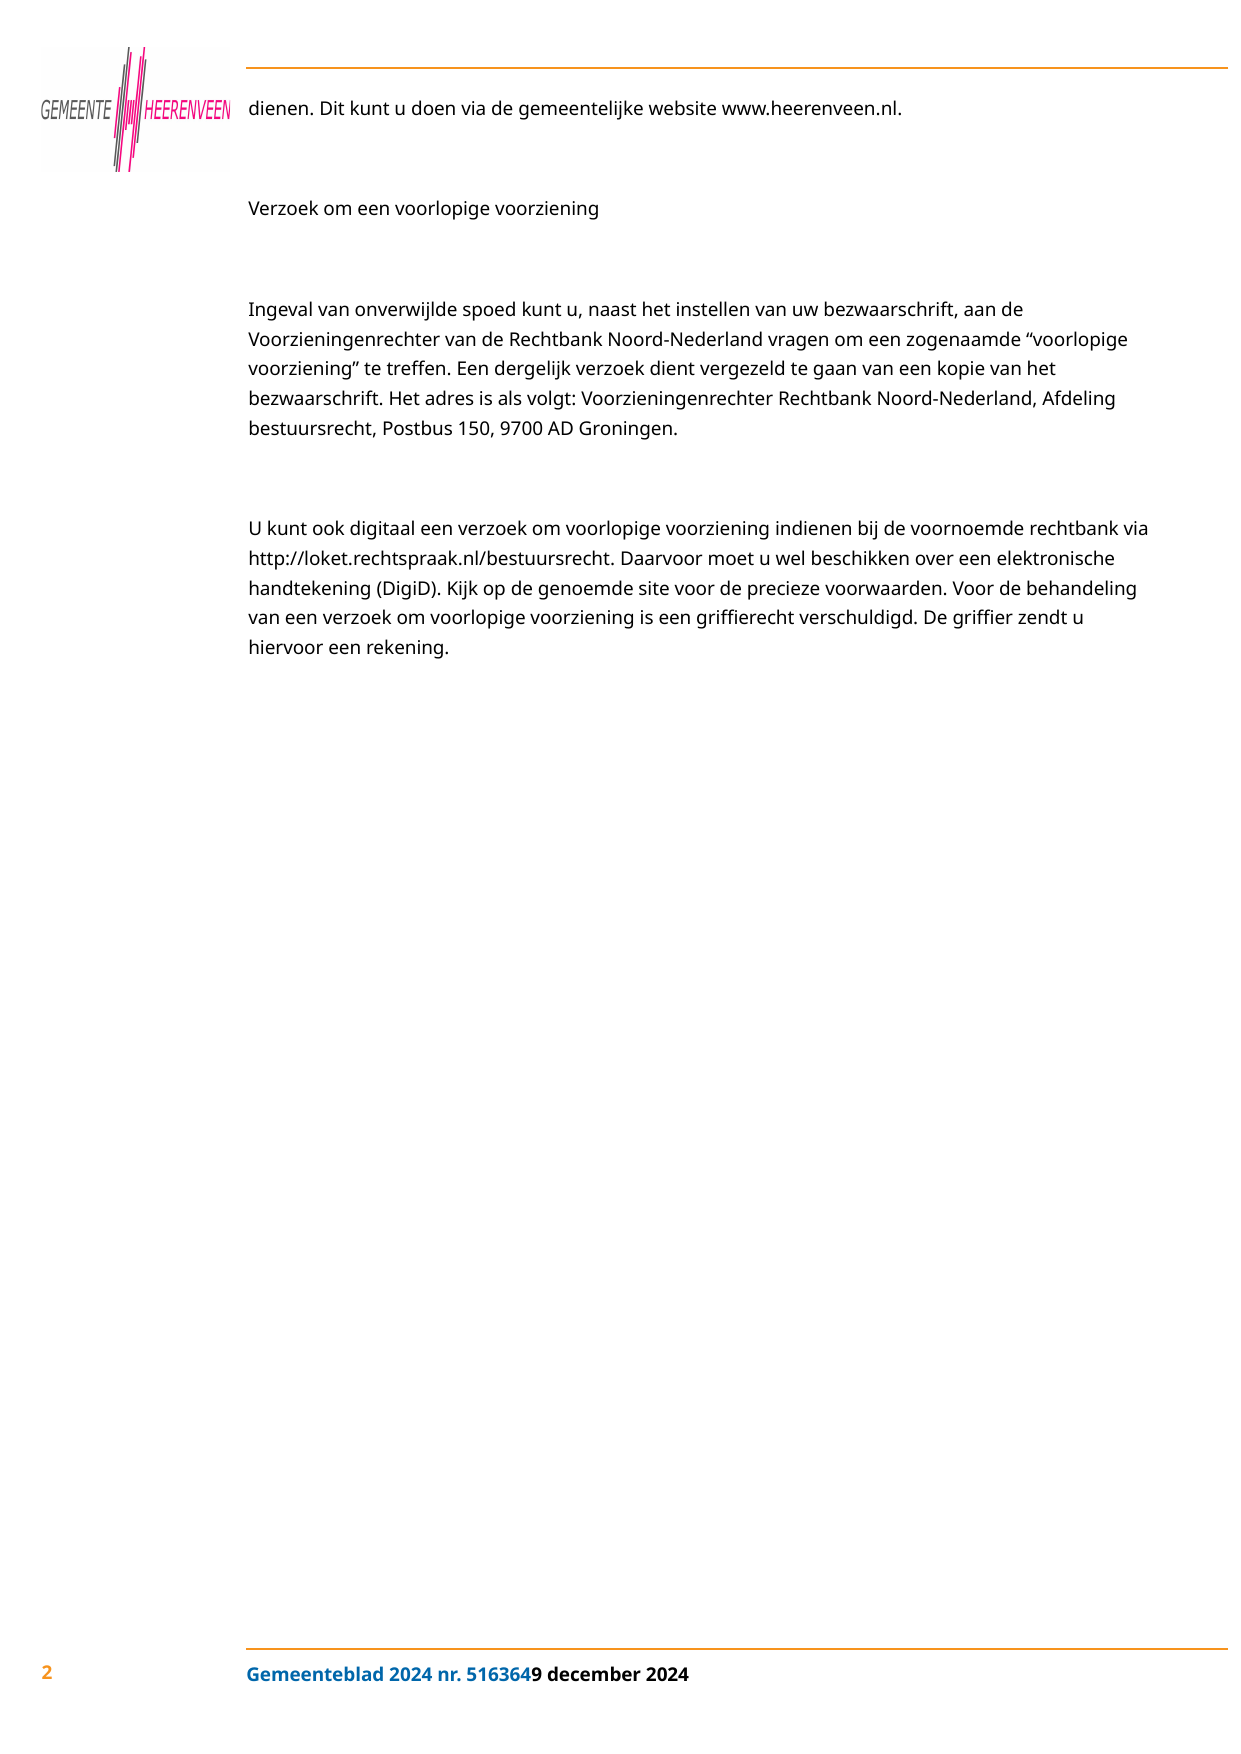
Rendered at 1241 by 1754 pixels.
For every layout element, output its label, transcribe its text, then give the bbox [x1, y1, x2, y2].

text Ingeval van onverwijlde spoed kunt u, naast het instellen van uw bezwaarschrift, aan de Voorzieningenrechter van de Rechtbank Noord-Nederland vragen om een zogenaamde “voorlopige voorziening” te treffen. Een dergelijk verzoek dient vergezeld te gaan van een kopie van het bezwaarschrift. Het adres is als volgt: Voorzieningenrechter Rechtbank Noord-Nederland, Afdeling bestuursrecht, Postbus 150, 9700 AD Groningen. [248, 296, 1152, 441]
picture [41, 47, 231, 172]
text dienen. Dit kunt u doen via de gemeentelijke website www.heerenveen.nl. [248, 95, 1152, 121]
text U kunt ook digitaal een verzoek om voorlopige voorziening indienen bij de voornoemde rechtbank via http://loket.rechtspraak.nl/bestuursrecht. Daarvoor moet u wel beschikken over een elektronische handtekening (DigiD). Kijk op de genoemde site voor de precieze voorwaarden. Voor de behandeling van een verzoek om voorlopige voorziening is een griffierecht verschuldigd. De griffier zendt u hiervoor een rekening. [248, 516, 1152, 660]
text Verzoek om een voorlopige voorziening [248, 196, 1152, 221]
